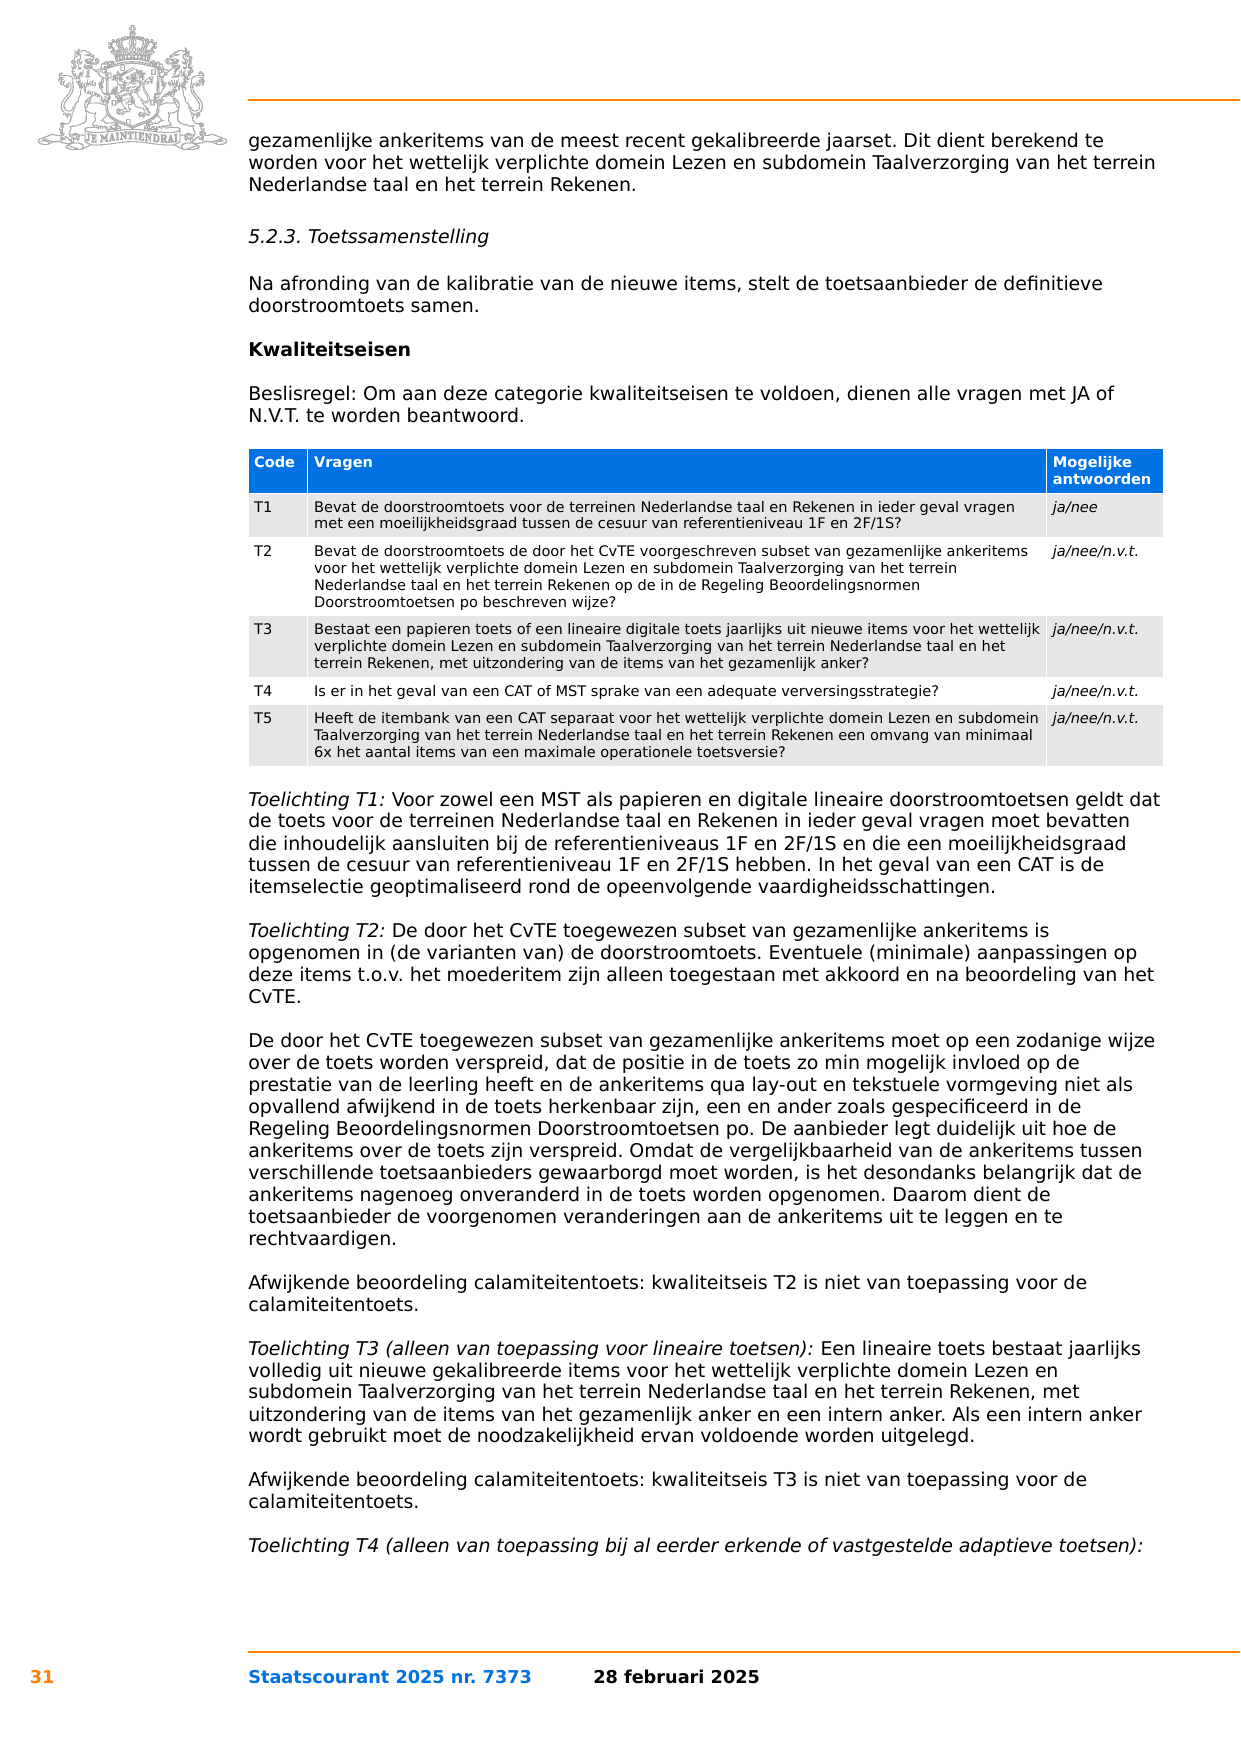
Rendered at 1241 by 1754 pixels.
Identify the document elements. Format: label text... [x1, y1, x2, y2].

text Toelichting T3 (alleen van toepassing voor lineaire toetsen): Een lineaire toets bestaat jaarlijks volledig uit nieuwe gekalibreerde items voor het wettelijk verplichte domein Lezen en subdomein Taalverzorging van het terrein Nederlandse taal en het terrein Rekenen, met uitzondering van de items van het gezamenlijk anker en een intern anker. Als een intern anker wordt gebruikt moet de noodzakelijkheid ervan voldoende worden uitgelegd. [248, 1337, 1163, 1447]
table_cell Bevat de doorstroomtoets voor de terreinen Nederlandse taal en Rekenen in ieder geval vragen met een moeilijkheidsgraad tussen de cesuur van referentieniveau 1F en 2F/1S? [308, 494, 1046, 537]
table_cell T5 [249, 705, 307, 766]
table_cell Heeft de itembank van een CAT separaat voor het wettelijk verplichte domein Lezen en subdomein Taalverzorging van het terrein Nederlandse taal en het terrein Rekenen een omvang van minimaal 6x het aantal items van een maximale operationele toetsversie? [308, 705, 1046, 766]
subtitle Kwaliteitseisen [248, 339, 1163, 361]
table_cell ja/nee/n.v.t. [1047, 616, 1163, 677]
text Toelichting T4 (alleen van toepassing bij al eerder erkende of vastgestelde adaptieve toetsen): [248, 1535, 1163, 1557]
text Toelichting T2: De door het CvTE toegewezen subset van gezamenlijke ankeritems is opgenomen in (de varianten van) de doorstroomtoets. Eventuele (minimale) aanpassingen op deze items t.o.v. het moederitem zijn alleen toegestaan met akkoord en na beoordeling van het CvTE. [248, 920, 1163, 1008]
table_cell Bestaat een papieren toets of een lineaire digitale toets jaarlijks uit nieuwe items voor het wettelijk verplichte domein Lezen en subdomein Taalverzorging van het terrein Nederlandse taal en het terrein Rekenen, met uitzondering van de items van het gezamenlijk anker? [308, 616, 1046, 677]
table_cell ja/nee/n.v.t. [1047, 678, 1163, 704]
table_cell Is er in het geval van een CAT of MST sprake van een adequate verversingsstrategie? [308, 678, 1046, 704]
subtitle 5.2.3. Toetssamenstelling [248, 226, 1163, 248]
text Na afronding van de kalibratie van de nieuwe items, stelt de toetsaanbieder de definitieve doorstroomtoets samen. [248, 273, 1163, 317]
table_cell T4 [249, 678, 307, 704]
table_cell T3 [249, 616, 307, 677]
text Afwijkende beoordeling calamiteitentoets: kwaliteitseis T3 is niet van toepassing voor de calamiteitentoets. [248, 1469, 1163, 1513]
picture [38, 25, 227, 150]
table_cell T2 [249, 538, 307, 615]
text Afwijkende beoordeling calamiteitentoets: kwaliteitseis T2 is niet van toepassing voor de calamiteitentoets. [248, 1272, 1163, 1316]
text gezamenlijke ankeritems van de meest recent gekalibreerde jaarset. Dit dient berekend te worden voor het wettelijk verplichte domein Lezen en subdomein Taalverzorging van het terrein Nederlandse taal en het terrein Rekenen. [248, 130, 1163, 196]
text De door het CvTE toegewezen subset van gezamenlijke ankeritems moet op een zodanige wijze over de toets worden verspreid, dat de positie in de toets zo min mogelijk invloed op de prestatie van de leerling heeft en de ankeritems qua lay-out en tekstuele vormgeving niet als opvallend afwijkend in de toets herkenbaar zijn, een en ander zoals gespecificeerd in de Regeling Beoordelingsnormen Doorstroomtoetsen po. De aanbieder legt duidelijk uit hoe de ankeritems over de toets zijn verspreid. Omdat de vergelijkbaarheid van de ankeritems tussen verschillende toetsaanbieders gewaarborgd moet worden, is het desondanks belangrijk dat de ankeritems nagenoeg onveranderd in de toets worden opgenomen. Daarom dient de toetsaanbieder de voorgenomen veranderingen aan de ankeritems uit te leggen en te rechtvaardigen. [248, 1030, 1163, 1250]
text Beslisregel: Om aan deze categorie kwaliteitseisen te voldoen, dienen alle vragen met JA of N.V.T. te worden beantwoord. [248, 382, 1163, 426]
table_header Mogelijke antwoorden [1047, 449, 1163, 493]
table_cell T1 [249, 494, 307, 537]
table_cell ja/nee/n.v.t. [1047, 538, 1163, 615]
table_header Code [249, 449, 307, 493]
text Toelichting T1: Voor zowel een MST als papieren en digitale lineaire doorstroomtoetsen geldt dat de toets voor de terreinen Nederlandse taal en Rekenen in ieder geval vragen moet bevatten die inhoudelijk aansluiten bij de referentieniveaus 1F en 2F/1S en die een moeilijkheidsgraad tussen de cesuur van referentieniveau 1F en 2F/1S hebben. In het geval van een CAT is de itemselectie geoptimaliseerd rond de opeenvolgende vaardigheidsschattingen. [248, 788, 1163, 898]
table_cell Bevat de doorstroomtoets de door het CvTE voorgeschreven subset van gezamenlijke ankeritems voor het wettelijk verplichte domein Lezen en subdomein Taalverzorging van het terrein Nederlandse taal en het terrein Rekenen op de in de Regeling Beoordelingsnormen Doorstroomtoetsen po beschreven wijze? [308, 538, 1046, 615]
table_header Vragen [308, 449, 1046, 493]
table_cell ja/nee [1047, 494, 1163, 537]
table_cell ja/nee/n.v.t. [1047, 705, 1163, 766]
